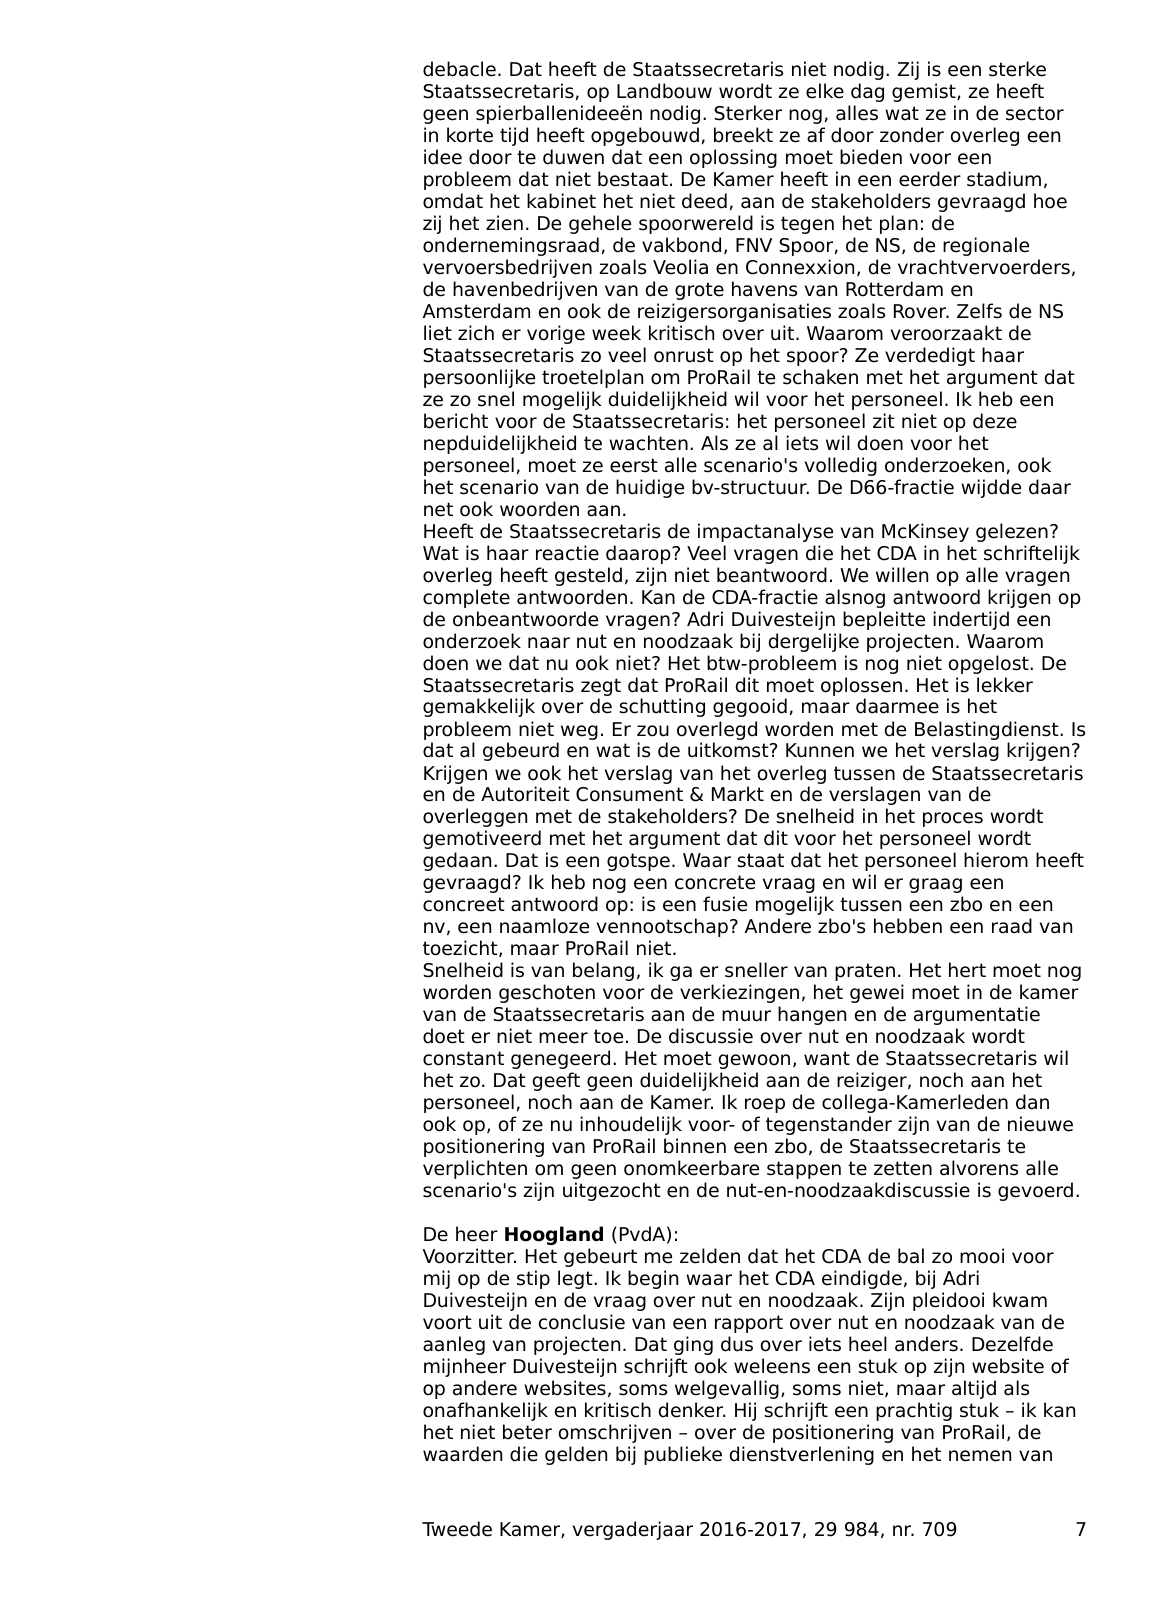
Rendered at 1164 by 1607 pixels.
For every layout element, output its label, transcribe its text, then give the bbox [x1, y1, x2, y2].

text debacle. Dat heeft de Staatssecretaris niet nodig. Zij is een sterke Staatssecretaris, op Landbouw wordt ze elke dag gemist, ze heeft geen spierballenideeën nodig. Sterker nog, alles wat ze in de sector in korte tijd heeft opgebouwd, breekt ze af door zonder overleg een idee door te duwen dat een oplossing moet bieden voor een probleem dat niet bestaat. De Kamer heeft in een eerder stadium, omdat het kabinet het niet deed, aan de stakeholders gevraagd hoe zij het zien. De gehele spoorwereld is tegen het plan: de ondernemingsraad, de vakbond, FNV Spoor, de NS, de regionale vervoersbedrijven zoals Veolia en Connexxion, de vrachtvervoerders, de havenbedrijven van de grote havens van Rotterdam en Amsterdam en ook de reizigersorganisaties zoals Rover. Zelfs de NS liet zich er vorige week kritisch over uit. Waarom veroorzaakt de Staatssecretaris zo veel onrust op het spoor? Ze verdedigt haar persoonlijke troetelplan om ProRail te schaken met het argument dat ze zo snel mogelijk duidelijkheid wil voor het personeel. Ik heb een bericht voor de Staatssecretaris: het personeel zit niet op deze nepduidelijkheid te wachten. Als ze al iets wil doen voor het personeel, moet ze eerst alle scenario's volledig onderzoeken, ook het scenario van de huidige bv-structuur. De D66-fractie wijdde daar net ook woorden aan. [422, 59, 1087, 521]
text Snelheid is van belang, ik ga er sneller van praten. Het hert moet nog worden geschoten voor de verkiezingen, het gewei moet in de kamer van de Staatssecretaris aan de muur hangen en de argumentatie doet er niet meer toe. De discussie over nut en noodzaak wordt constant genegeerd. Het moet gewoon, want de Staatssecretaris wil het zo. Dat geeft geen duidelijkheid aan de reiziger, noch aan het personeel, noch aan de Kamer. Ik roep de collega-Kamerleden dan ook op, of ze nu inhoudelijk voor- of tegenstander zijn van de nieuwe positionering van ProRail binnen een zbo, de Staatssecretaris te verplichten om geen onomkeerbare stappen te zetten alvorens alle scenario's zijn uitgezocht en de nut-en-noodzaakdiscussie is gevoerd. [422, 960, 1087, 1202]
text Voorzitter. Het gebeurt me zelden dat het CDA de bal zo mooi voor mij op de stip legt. Ik begin waar het CDA eindigde, bij Adri Duivesteijn en de vraag over nut en noodzaak. Zijn pleidooi kwam voort uit de conclusie van een rapport over nut en noodzaak van de aanleg van projecten. Dat ging dus over iets heel anders. Dezelfde mijnheer Duivesteijn schrijft ook weleens een stuk op zijn website of op andere websites, soms welgevallig, soms niet, maar altijd als onafhankelijk en kritisch denker. Hij schrijft een prachtig stuk – ik kan het niet beter omschrijven – over de positionering van ProRail, de waarden die gelden bij publieke dienstverlening en het nemen van [422, 1246, 1087, 1466]
text Heeft de Staatssecretaris de impactanalyse van McKinsey gelezen? Wat is haar reactie daarop? Veel vragen die het CDA in het schriftelijk overleg heeft gesteld, zijn niet beantwoord. We willen op alle vragen complete antwoorden. Kan de CDA-fractie alsnog antwoord krijgen op de onbeantwoorde vragen? Adri Duivesteijn bepleitte indertijd een onderzoek naar nut en noodzaak bij dergelijke projecten. Waarom doen we dat nu ook niet? Het btw-probleem is nog niet opgelost. De Staatssecretaris zegt dat ProRail dit moet oplossen. Het is lekker gemakkelijk over de schutting gegooid, maar daarmee is het probleem niet weg. Er zou overlegd worden met de Belastingdienst. Is dat al gebeurd en wat is de uitkomst? Kunnen we het verslag krijgen? Krijgen we ook het verslag van het overleg tussen de Staatssecretaris en de Autoriteit Consument & Markt en de verslagen van de overleggen met de stakeholders? De snelheid in het proces wordt gemotiveerd met het argument dat dit voor het personeel wordt gedaan. Dat is een gotspe. Waar staat dat het personeel hierom heeft gevraagd? Ik heb nog een concrete vraag en wil er graag een concreet antwoord op: is een fusie mogelijk tussen een zbo en een nv, een naamloze vennootschap? Andere zbo's hebben een raad van toezicht, maar ProRail niet. [422, 521, 1087, 960]
text De heer Hoogland (PvdA): [422, 1224, 1087, 1246]
